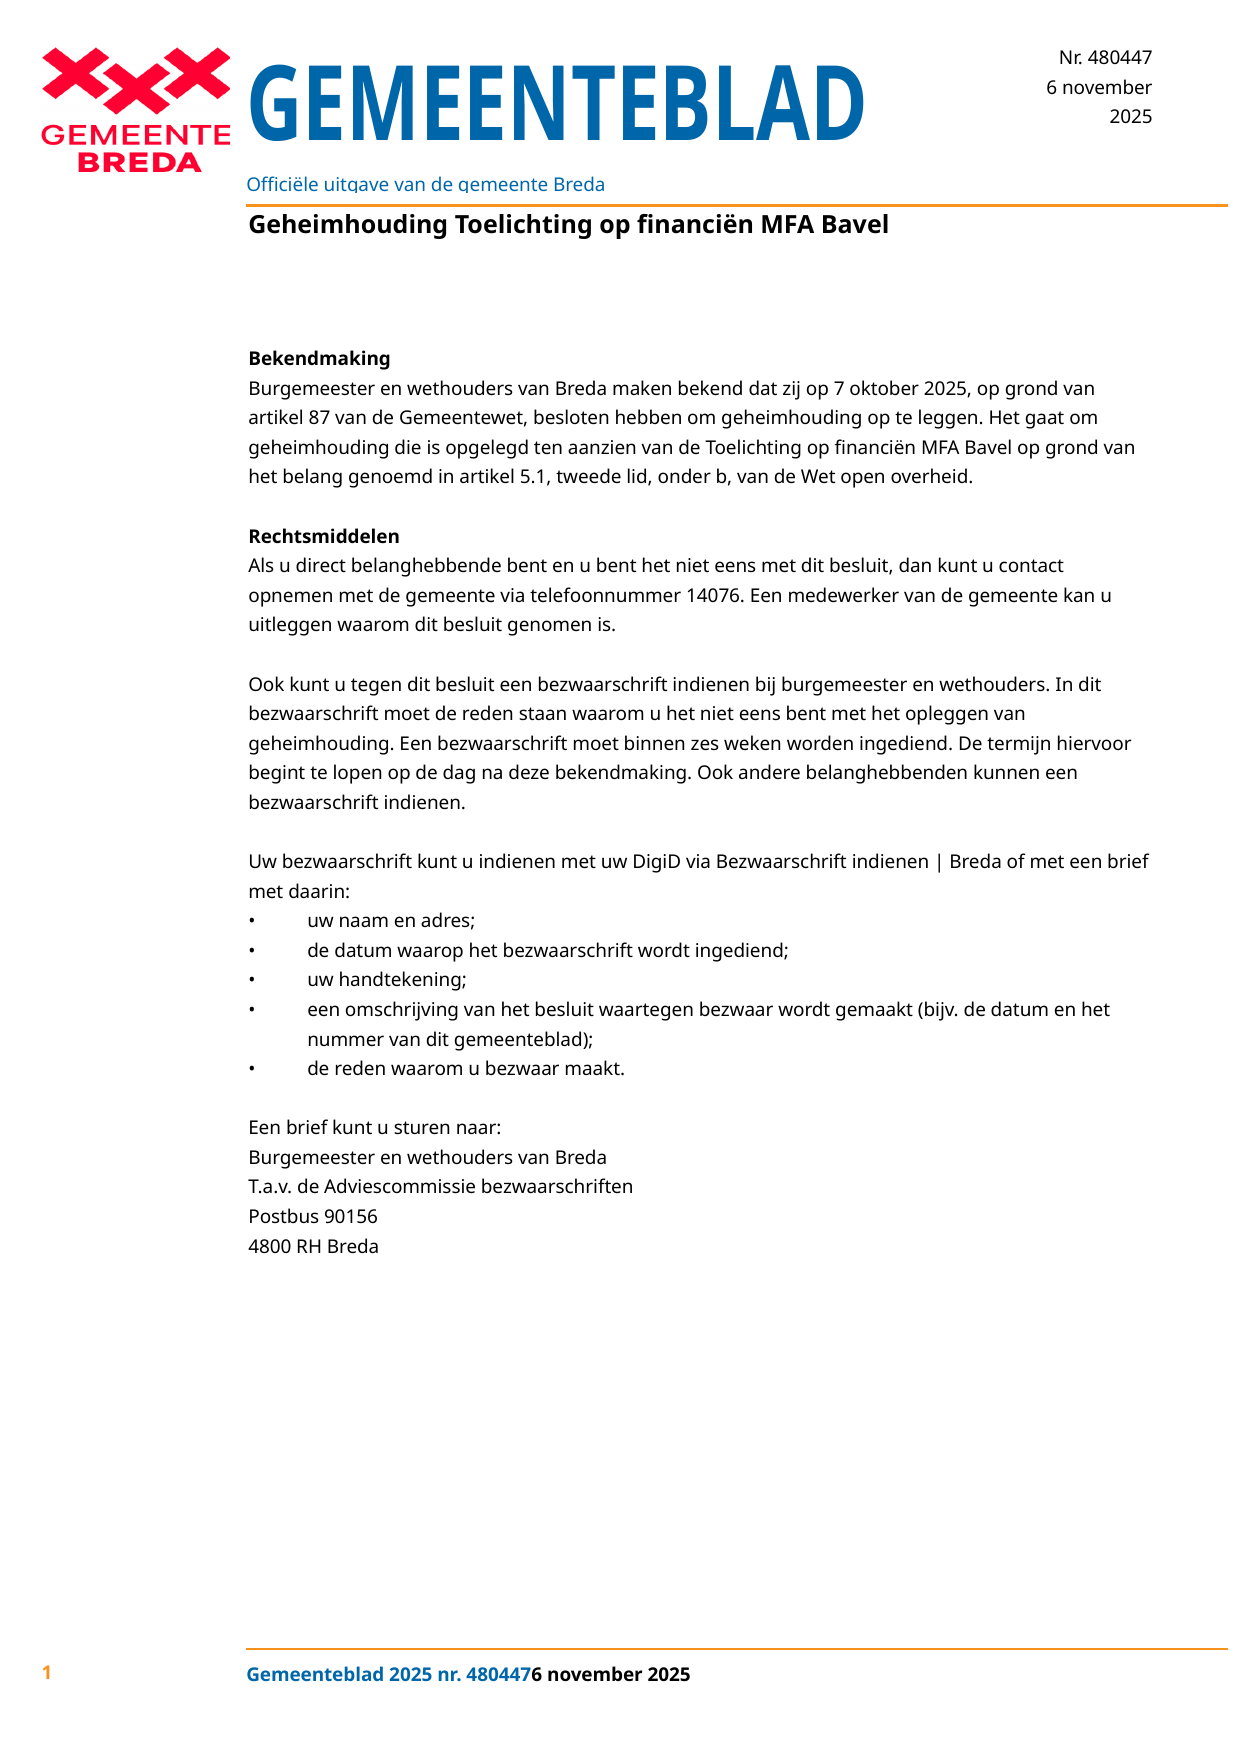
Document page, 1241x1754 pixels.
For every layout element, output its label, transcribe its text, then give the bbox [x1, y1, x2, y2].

list uw handtekening; [248, 967, 1152, 992]
list de reden waarom u bezwaar maakt. [248, 1055, 1152, 1081]
list uw naam en adres; [248, 907, 1152, 933]
text Rechtsmiddelen [248, 523, 1152, 548]
text Geheimhouding Toelichting op financiën MFA Bavel [248, 207, 1152, 241]
text 4800 RH Breda [248, 1233, 1152, 1258]
text Bekendmaking [248, 345, 1152, 371]
text Postbus 90156 [248, 1203, 1152, 1229]
list de datum waarop het bezwaarschrift wordt ingediend; [248, 937, 1152, 963]
text Burgemeester en wethouders van Breda maken bekend dat zij op 7 oktober 2025, op grond van artikel 87 van de Gemeentewet, besloten hebben om geheimhouding op te leggen. Het gaat om geheimhouding die is opgelegd ten aanzien van de Toelichting op financiën MFA Bavel op grond van het belang genoemd in artikel 5.1, tweede lid, onder b, van de Wet open overheid. [248, 375, 1152, 489]
picture [41, 47, 231, 172]
text Uw bezwaarschrift kunt u indienen met uw DigiD via Bezwaarschrift indienen | Breda of met een brief met daarin: [248, 848, 1152, 903]
text Als u direct belanghebbende bent en u bent het niet eens met dit besluit, dan kunt u contact opnemen met de gemeente via telefoonnummer 14076. Een medewerker van de gemeente kan u uitleggen waarom dit besluit genomen is. [248, 552, 1152, 637]
list een omschrijving van het besluit waartegen bezwaar wordt gemaakt (bijv. de datum en het nummer van dit gemeenteblad); [248, 996, 1152, 1051]
text Burgemeester en wethouders van Breda [248, 1144, 1152, 1170]
text T.a.v. de Adviescommissie bezwaarschriften [248, 1174, 1152, 1199]
text Een brief kunt u sturen naar: [248, 1114, 1152, 1140]
text Ook kunt u tegen dit besluit een bezwaarschrift indienen bij burgemeester en wethouders. In dit bezwaarschrift moet de reden staan waarom u het niet eens bent met het opleggen van geheimhouding. Een bezwaarschrift moet binnen zes weken worden ingediend. De termijn hiervoor begint te lopen op de dag na deze bekendmaking. Ook andere belanghebbenden kunnen een bezwaarschrift indienen. [248, 671, 1152, 815]
